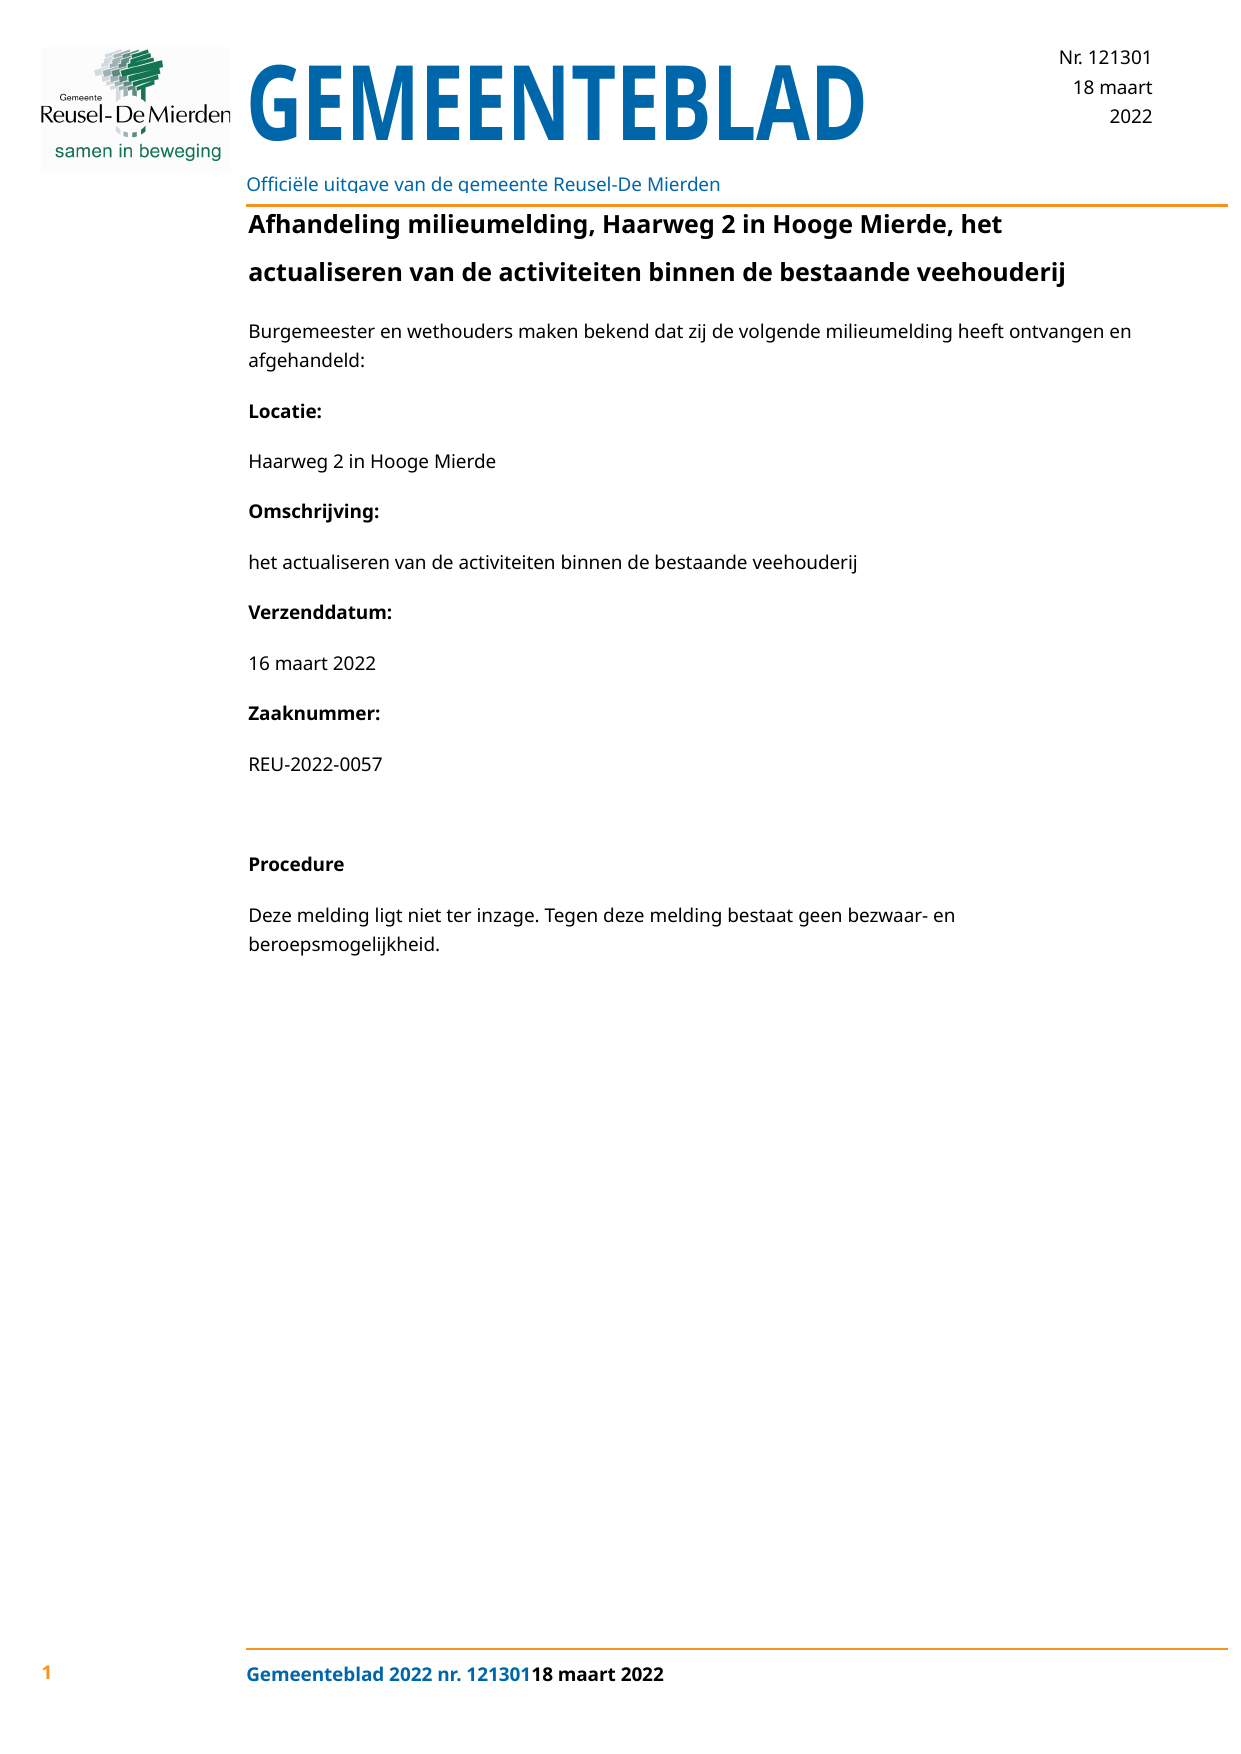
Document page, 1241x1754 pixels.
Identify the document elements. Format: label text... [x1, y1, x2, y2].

text Procedure [248, 852, 1152, 877]
text Locatie: [248, 398, 1152, 424]
text het actualiseren van de activiteiten binnen de bestaande veehouderij [248, 549, 1152, 575]
text REU-2022-0057 [248, 751, 1152, 777]
text Burgemeester en wethouders maken bekend dat zij de volgende milieumelding heeft ontvangen en afgehandeld: [248, 318, 1152, 373]
text Afhandeling milieumelding, Haarweg 2 in Hooge Mierde, het actualiseren van de activiteiten binnen de bestaande veehouderij [248, 207, 1152, 288]
text Omschrijving: [248, 499, 1152, 524]
text Deze melding ligt niet ter inzage. Tegen deze melding bestaat geen bezwaar- en beroepsmogelijkheid. [248, 902, 1152, 957]
picture [41, 47, 231, 172]
text Zaaknummer: [248, 700, 1152, 726]
text 16 maart 2022 [248, 650, 1152, 676]
text Verzenddatum: [248, 599, 1152, 625]
text Haarweg 2 in Hooge Mierde [248, 448, 1152, 474]
